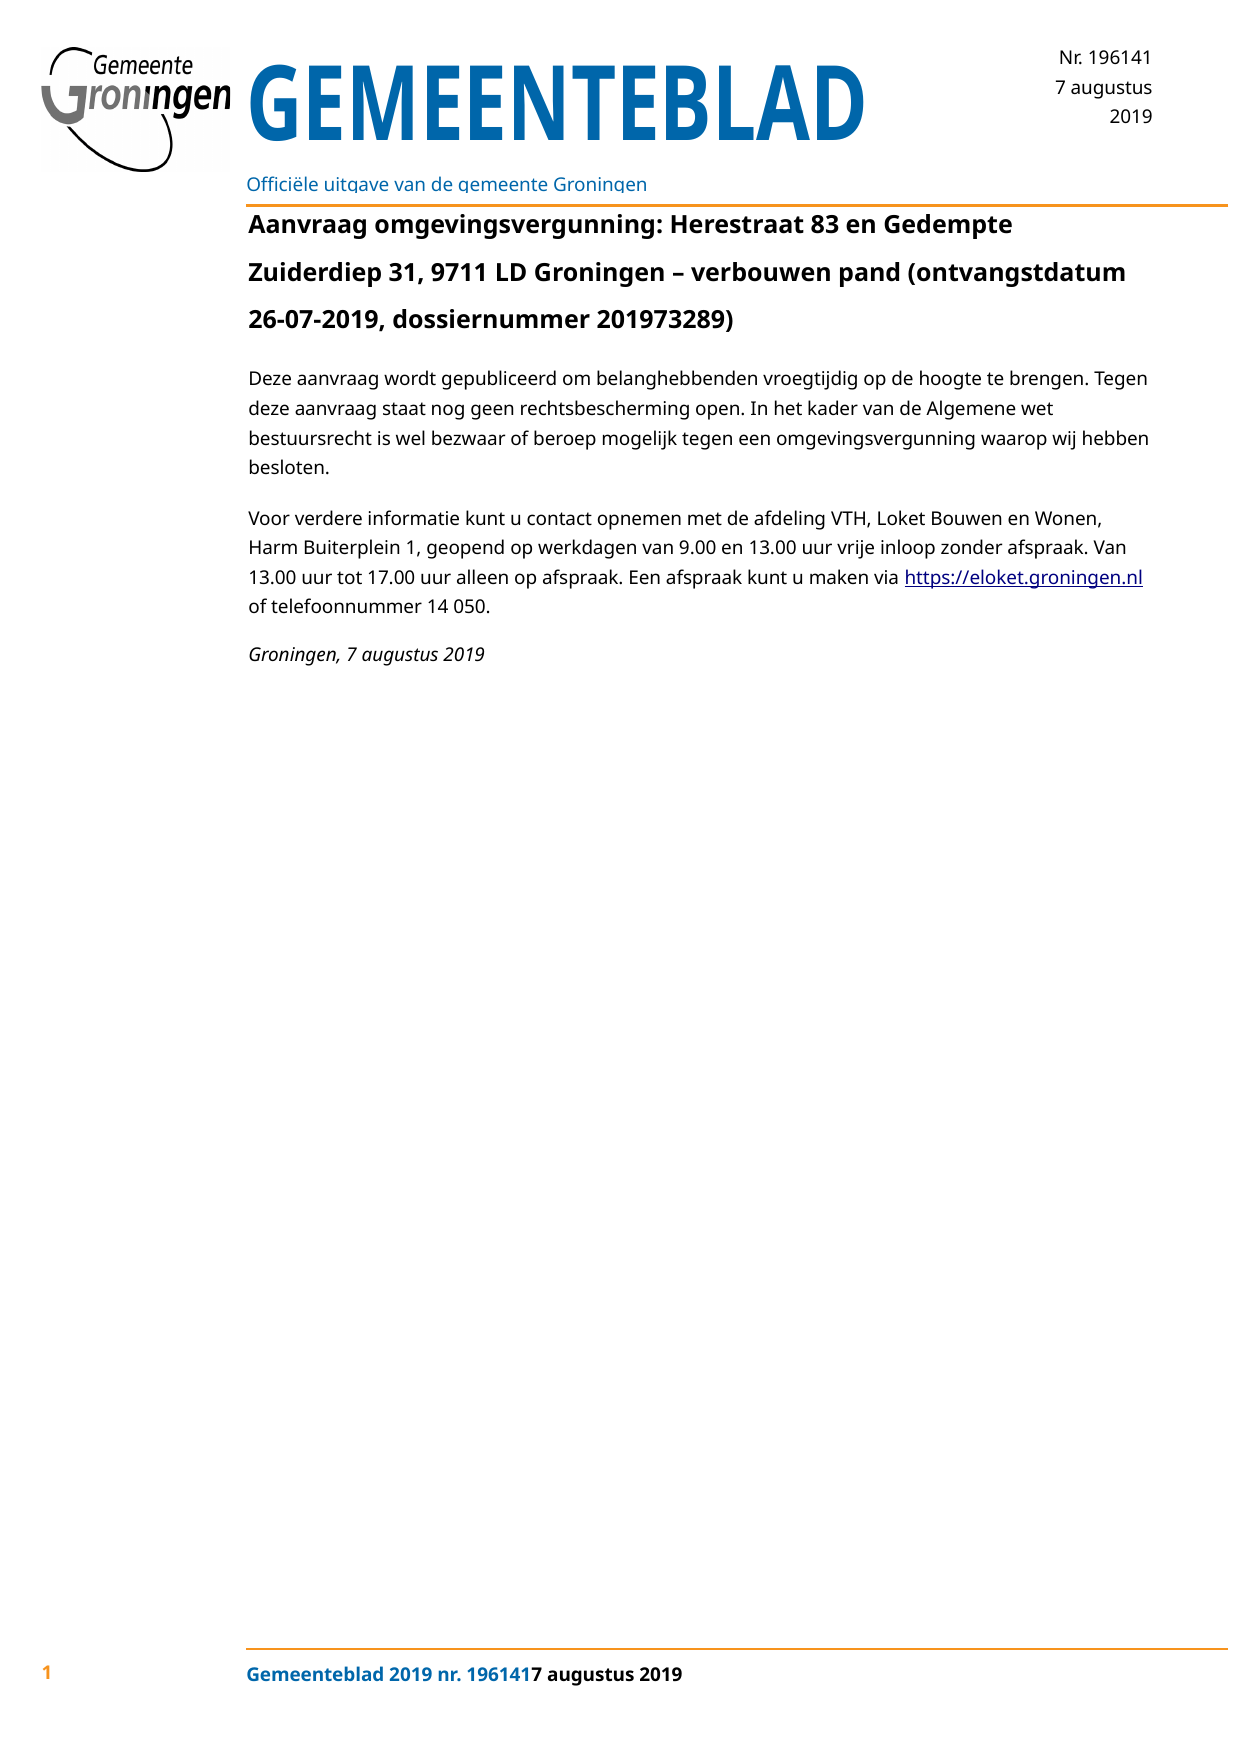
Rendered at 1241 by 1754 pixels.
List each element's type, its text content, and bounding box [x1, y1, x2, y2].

picture [41, 47, 231, 172]
text Voor verdere informatie kunt u contact opnemen met de afdeling VTH, Loket Bouwen en Wonen, Harm Buiterplein 1, geopend op werkdagen van 9.00 en 13.00 uur vrije inloop zonder afspraak. Van 13.00 uur tot 17.00 uur alleen op afspraak. Een afspraak kunt u maken via https://eloket.groningen.nl of telefoonnummer 14 050. [248, 505, 1152, 619]
text Groningen, 7 augustus 2019 [248, 641, 1152, 667]
text Aanvraag omgevingsvergunning: Herestraat 83 en Gedempte Zuiderdiep 31, 9711 LD Groningen – verbouwen pand (ontvangstdatum 26-07-2019, dossiernummer 201973289) [248, 207, 1152, 336]
text Deze aanvraag wordt gepubliceerd om belanghebbenden vroegtijdig op de hoogte te brengen. Tegen deze aanvraag staat nog geen rechtsbescherming open. In het kader van de Algemene wet bestuursrecht is wel bezwaar of beroep mogelijk tegen een omgevingsvergunning waarop wij hebben besloten. [248, 366, 1152, 480]
